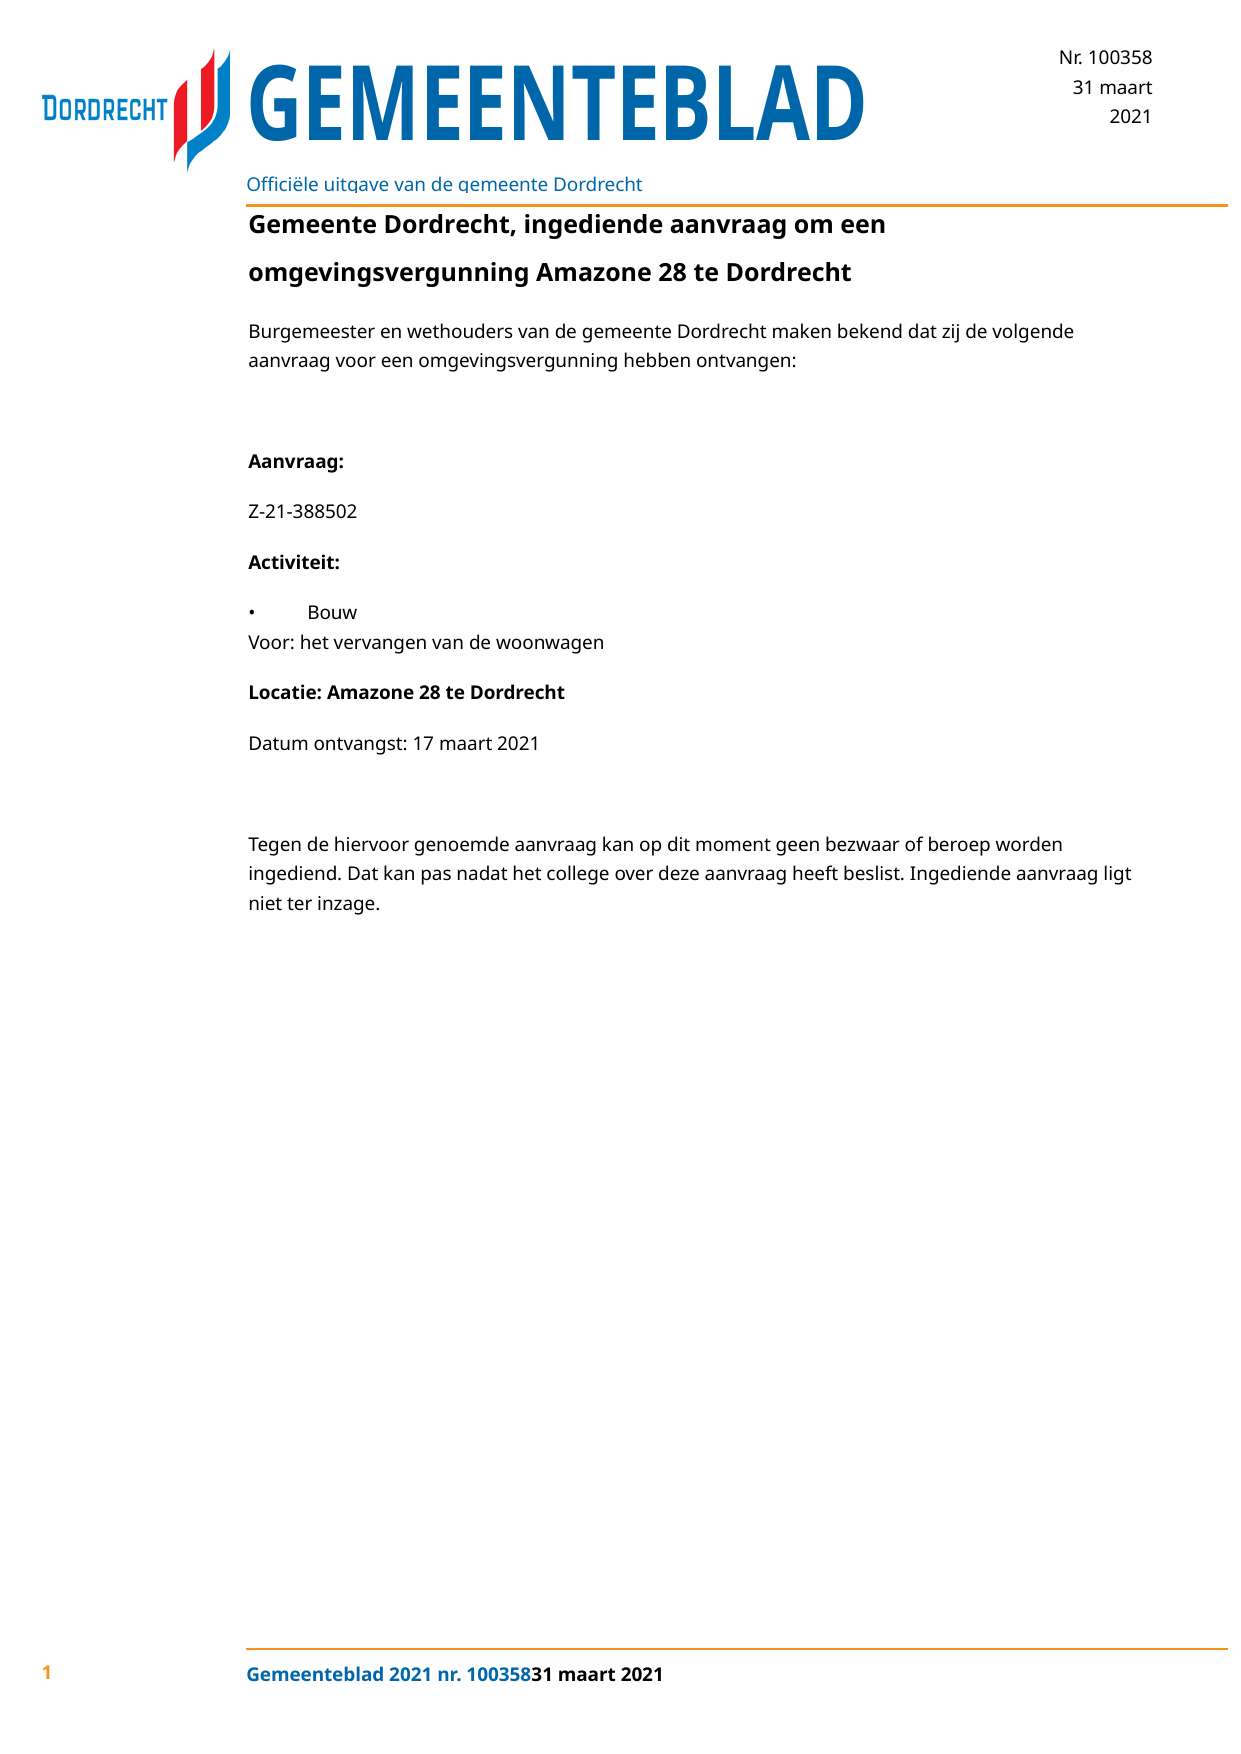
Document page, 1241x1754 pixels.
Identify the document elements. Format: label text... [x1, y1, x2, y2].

text Gemeente Dordrecht, ingediende aanvraag om een omgevingsvergunning Amazone 28 te Dordrecht [248, 207, 1152, 288]
text Datum ontvangst: 17 maart 2021 [248, 730, 1152, 756]
text Voor: het vervangen van de woonwagen [248, 629, 1152, 655]
text Tegen de hiervoor genoemde aanvraag kan op dit moment geen bezwaar of beroep worden ingediend. Dat kan pas nadat het college over deze aanvraag heeft beslist. Ingediende aanvraag ligt niet ter inzage. [248, 831, 1152, 916]
picture [41, 47, 231, 172]
list Bouw [248, 599, 1152, 625]
text Z-21-388502 [248, 499, 1152, 524]
text Aanvraag: [248, 448, 1152, 474]
text Activiteit: [248, 549, 1152, 575]
text Burgemeester en wethouders van de gemeente Dordrecht maken bekend dat zij de volgende aanvraag voor een omgevingsvergunning hebben ontvangen: [248, 318, 1152, 373]
text Locatie: Amazone 28 te Dordrecht [248, 679, 1152, 705]
